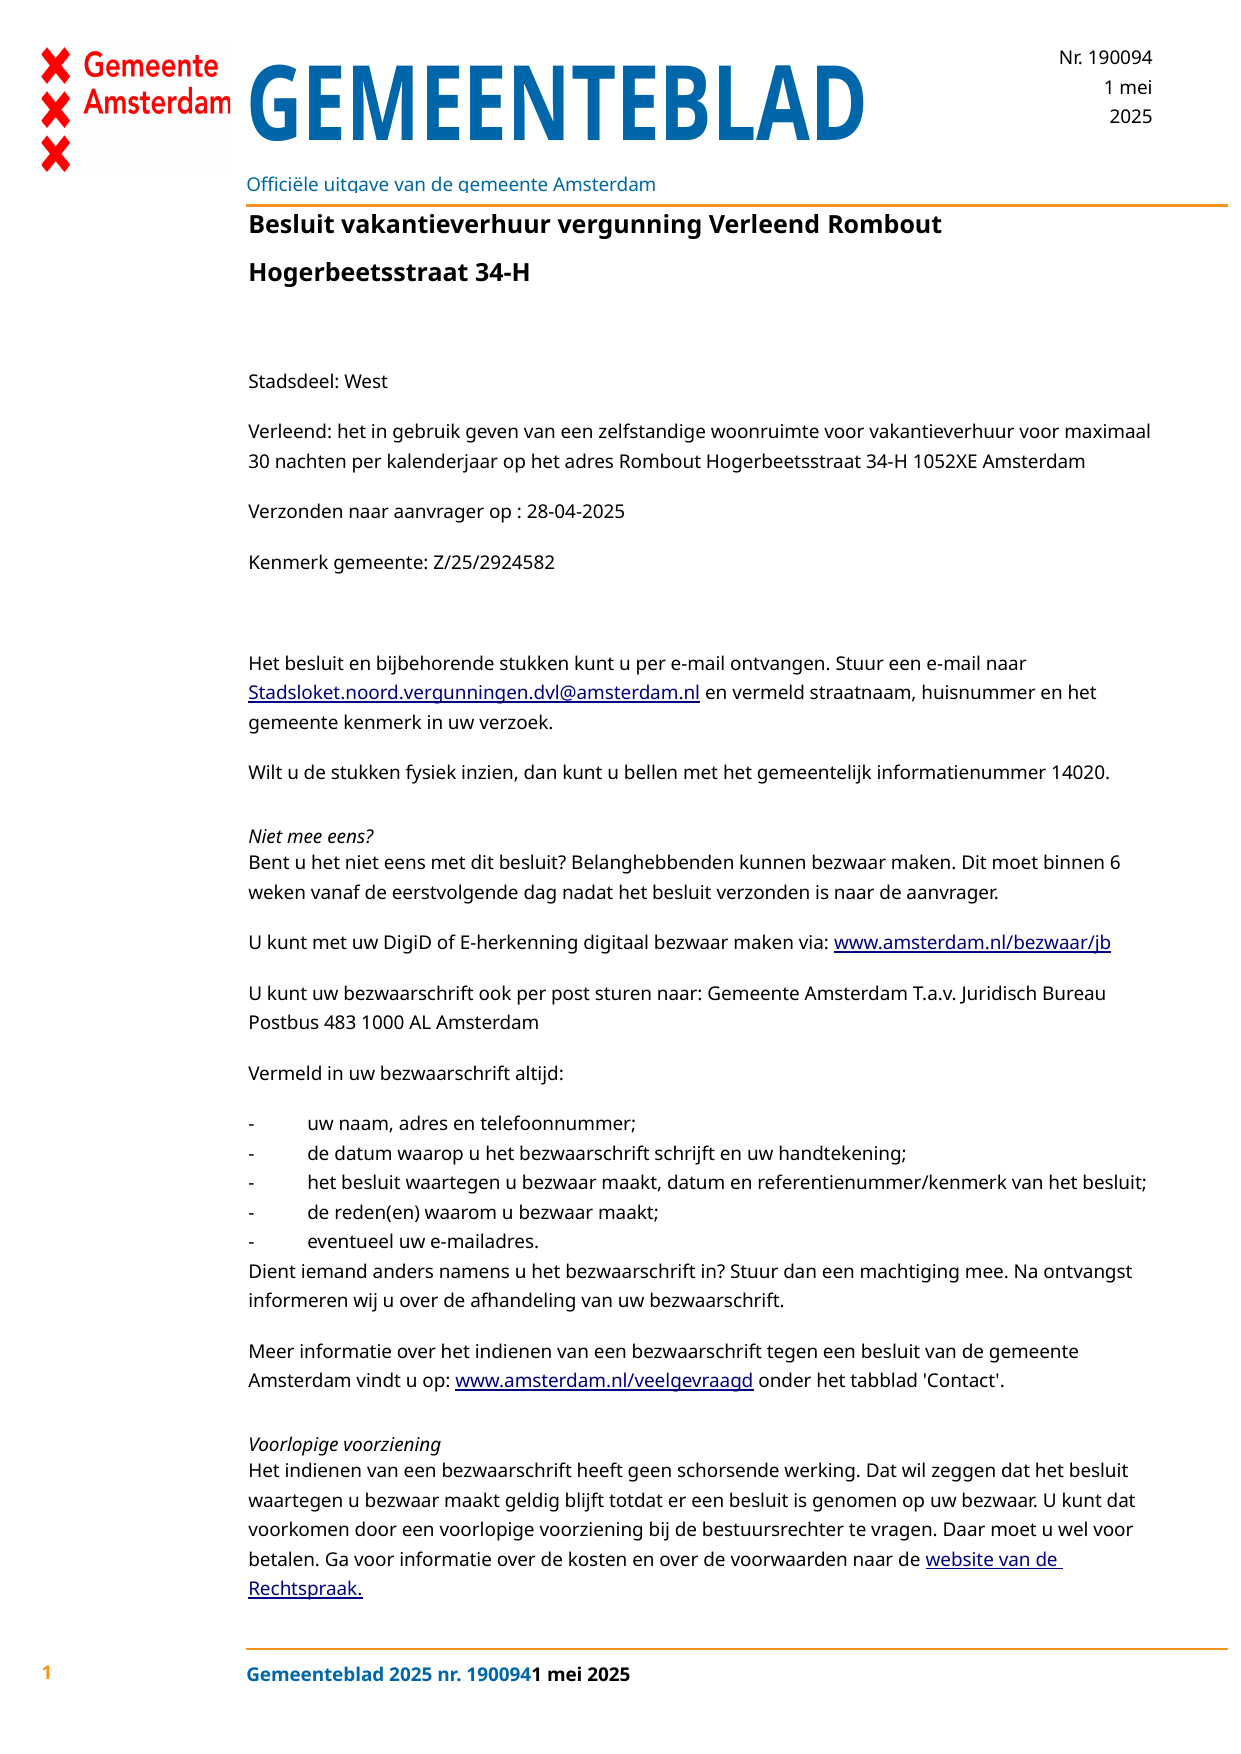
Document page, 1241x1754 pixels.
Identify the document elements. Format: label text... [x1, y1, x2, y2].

text Verzonden naar aanvrager op : 28-04-2025 [248, 499, 1152, 524]
text Dient iemand anders namens u het bezwaarschrift in? Stuur dan een machtiging mee. Na ontvangst informeren wij u over de afhandeling van uw bezwaarschrift. [248, 1258, 1152, 1313]
text Verleend: het in gebruik geven van een zelfstandige woonruimte voor vakantieverhuur voor maximaal 30 nachten per kalenderjaar op het adres Rombout Hogerbeetsstraat 34-H 1052XE Amsterdam [248, 419, 1152, 474]
text U kunt met uw DigiD of E-herkenning digitaal bezwaar maken via: www.amsterdam.nl/bezwaar/jb [248, 929, 1152, 955]
list het besluit waartegen u bezwaar maakt, datum en referentienummer/kenmerk van het besluit; [248, 1169, 1152, 1195]
text U kunt uw bezwaarschrift ook per post sturen naar: Gemeente Amsterdam T.a.v. Juridisch Bureau Postbus 483 1000 AL Amsterdam [248, 980, 1152, 1035]
list uw naam, adres en telefoonnummer; [248, 1110, 1152, 1136]
text Besluit vakantieverhuur vergunning Verleend Rombout Hogerbeetsstraat 34-H [248, 207, 1152, 288]
text Kenmerk gemeente: Z/25/2924582 [248, 549, 1152, 575]
text Vermeld in uw bezwaarschrift altijd: [248, 1060, 1152, 1085]
text Stadsdeel: West [248, 368, 1152, 394]
text Niet mee eens? [248, 823, 1152, 849]
text Voorlopige voorziening [248, 1432, 1152, 1457]
text Het indienen van een bezwaarschrift heeft geen schorsende werking. Dat wil zeggen dat het besluit waartegen u bezwaar maakt geldig blijft totdat er een besluit is genomen op uw bezwaar. U kunt dat voorkomen door een voorlopige voorziening bij de bestuursrechter te vragen. Daar moet u wel voor betalen. Ga voor informatie over de kosten en over de voorwaarden naar de website van de Rechtspraak. [248, 1457, 1152, 1601]
list de reden(en) waarom u bezwaar maakt; [248, 1199, 1152, 1224]
text Wilt u de stukken fysiek inzien, dan kunt u bellen met het gemeentelijk informatienummer 14020. [248, 759, 1152, 785]
list de datum waarop u het bezwaarschrift schrijft en uw handtekening; [248, 1140, 1152, 1165]
text Meer informatie over het indienen van een bezwaarschrift tegen een besluit van de gemeente Amsterdam vindt u op: www.amsterdam.nl/veelgevraagd onder het tabblad 'Contact'. [248, 1338, 1152, 1393]
list eventueel uw e-mailadres. [248, 1228, 1152, 1254]
picture [41, 47, 231, 172]
text Bent u het niet eens met dit besluit? Belanghebbenden kunnen bezwaar maken. Dit moet binnen 6 weken vanaf de eerstvolgende dag nadat het besluit verzonden is naar de aanvrager. [248, 849, 1152, 904]
text Het besluit en bijbehorende stukken kunt u per e-mail ontvangen. Stuur een e-mail naar Stadsloket.noord.vergunningen.dvl@amsterdam.nl en vermeld straatnaam, huisnummer en het gemeente kenmerk in uw verzoek. [248, 650, 1152, 735]
